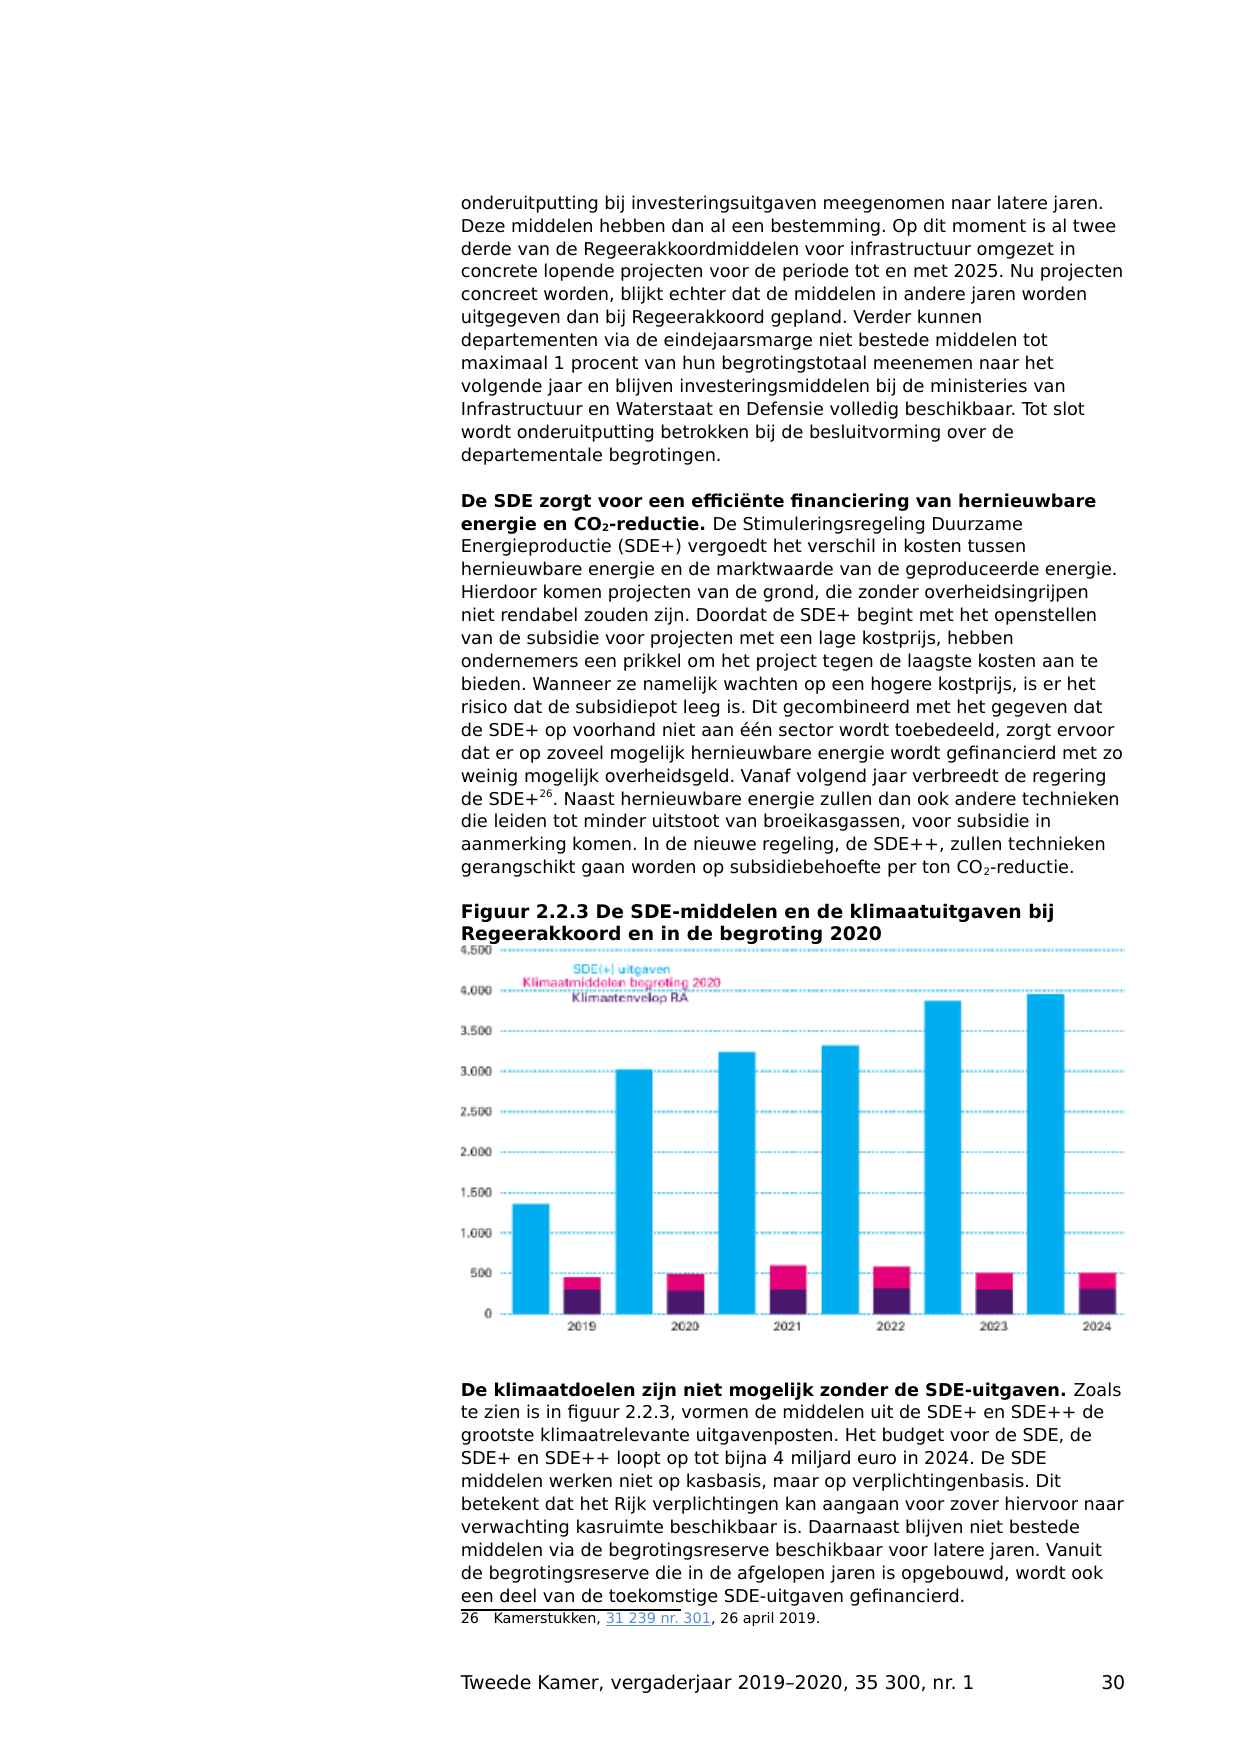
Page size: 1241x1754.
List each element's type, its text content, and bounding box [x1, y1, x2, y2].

title Figuur 2.2.3 De SDE-middelen en de klimaatuitgaven bij Regeerakkoord en in de begroting 2020 [461, 901, 1125, 945]
text __Kamerstukken, 31 239 nr. 301, 26 april 2019. [461, 1610, 1125, 1627]
text De klimaatdoelen zijn niet mogelijk zonder de SDE-uitgaven. Zoals te zien is in figuur 2.2.3, vormen de middelen uit de SDE+ en SDE++ de grootste klimaatrelevante uitgavenposten. Het budget voor de SDE, de SDE+ en SDE++ loopt op tot bijna 4 miljard euro in 2024. De SDE middelen werken niet op kasbasis, maar op verplichtingenbasis. Dit betekent dat het Rijk verplichtingen kan aangaan voor zover hiervoor naar verwachting kasruimte beschikbaar is. Daarnaast blijven niet bestede middelen via de begrotingsreserve beschikbaar voor latere jaren. Vanuit de begrotingsreserve die in de afgelopen jaren is opgebouwd, wordt ook een deel van de toekomstige SDE-uitgaven gefinancierd. [461, 1378, 1125, 1607]
text De SDE zorgt voor een efficiënte financiering van hernieuwbare energie en CO2-reductie. De Stimuleringsregeling Duurzame Energieproductie (SDE+) vergoedt het verschil in kosten tussen hernieuwbare energie en de marktwaarde van de geproduceerde energie. Hierdoor komen projecten van de grond, die zonder overheidsingrijpen niet rendabel zouden zijn. Doordat de SDE+ begint met het openstellen van de subsidie voor projecten met een lage kostprijs, hebben ondernemers een prikkel om het project tegen de laagste kosten aan te bieden. Wanneer ze namelijk wachten op een hogere kostprijs, is er het risico dat de subsidiepot leeg is. Dit gecombineerd met het gegeven dat de SDE+ op voorhand niet aan één sector wordt toebedeeld, zorgt ervoor dat er op zoveel mogelijk hernieuwbare energie wordt gefinancierd met zo weinig mogelijk overheidsgeld. Vanaf volgend jaar verbreedt de regering de SDE+. Naast hernieuwbare energie zullen dan ook andere technieken die leiden tot minder uitstoot van broeikasgassen, voor subsidie in aanmerking komen. In de nieuwe regeling, de SDE++, zullen technieken gerangschikt gaan worden op subsidiebehoefte per ton CO2-reductie. [461, 489, 1125, 878]
text onderuitputting bij investeringsuitgaven meegenomen naar latere jaren. Deze middelen hebben dan al een bestemming. Op dit moment is al twee derde van de Regeerakkoordmiddelen voor infrastructuur omgezet in concrete lopende projecten voor de periode tot en met 2025. Nu projecten concreet worden, blijkt echter dat de middelen in andere jaren worden uitgegeven dan bij Regeerakkoord gepland. Verder kunnen departementen via de eindejaarsmarge niet bestede middelen tot maximaal 1 procent van hun begrotingstotaal meenemen naar het volgende jaar en blijven investeringsmiddelen bij de ministeries van Infrastructuur en Waterstaat en Defensie volledig beschikbaar. Tot slot wordt onderuitputting betrokken bij de besluitvorming over de departementale begrotingen. [461, 191, 1125, 466]
